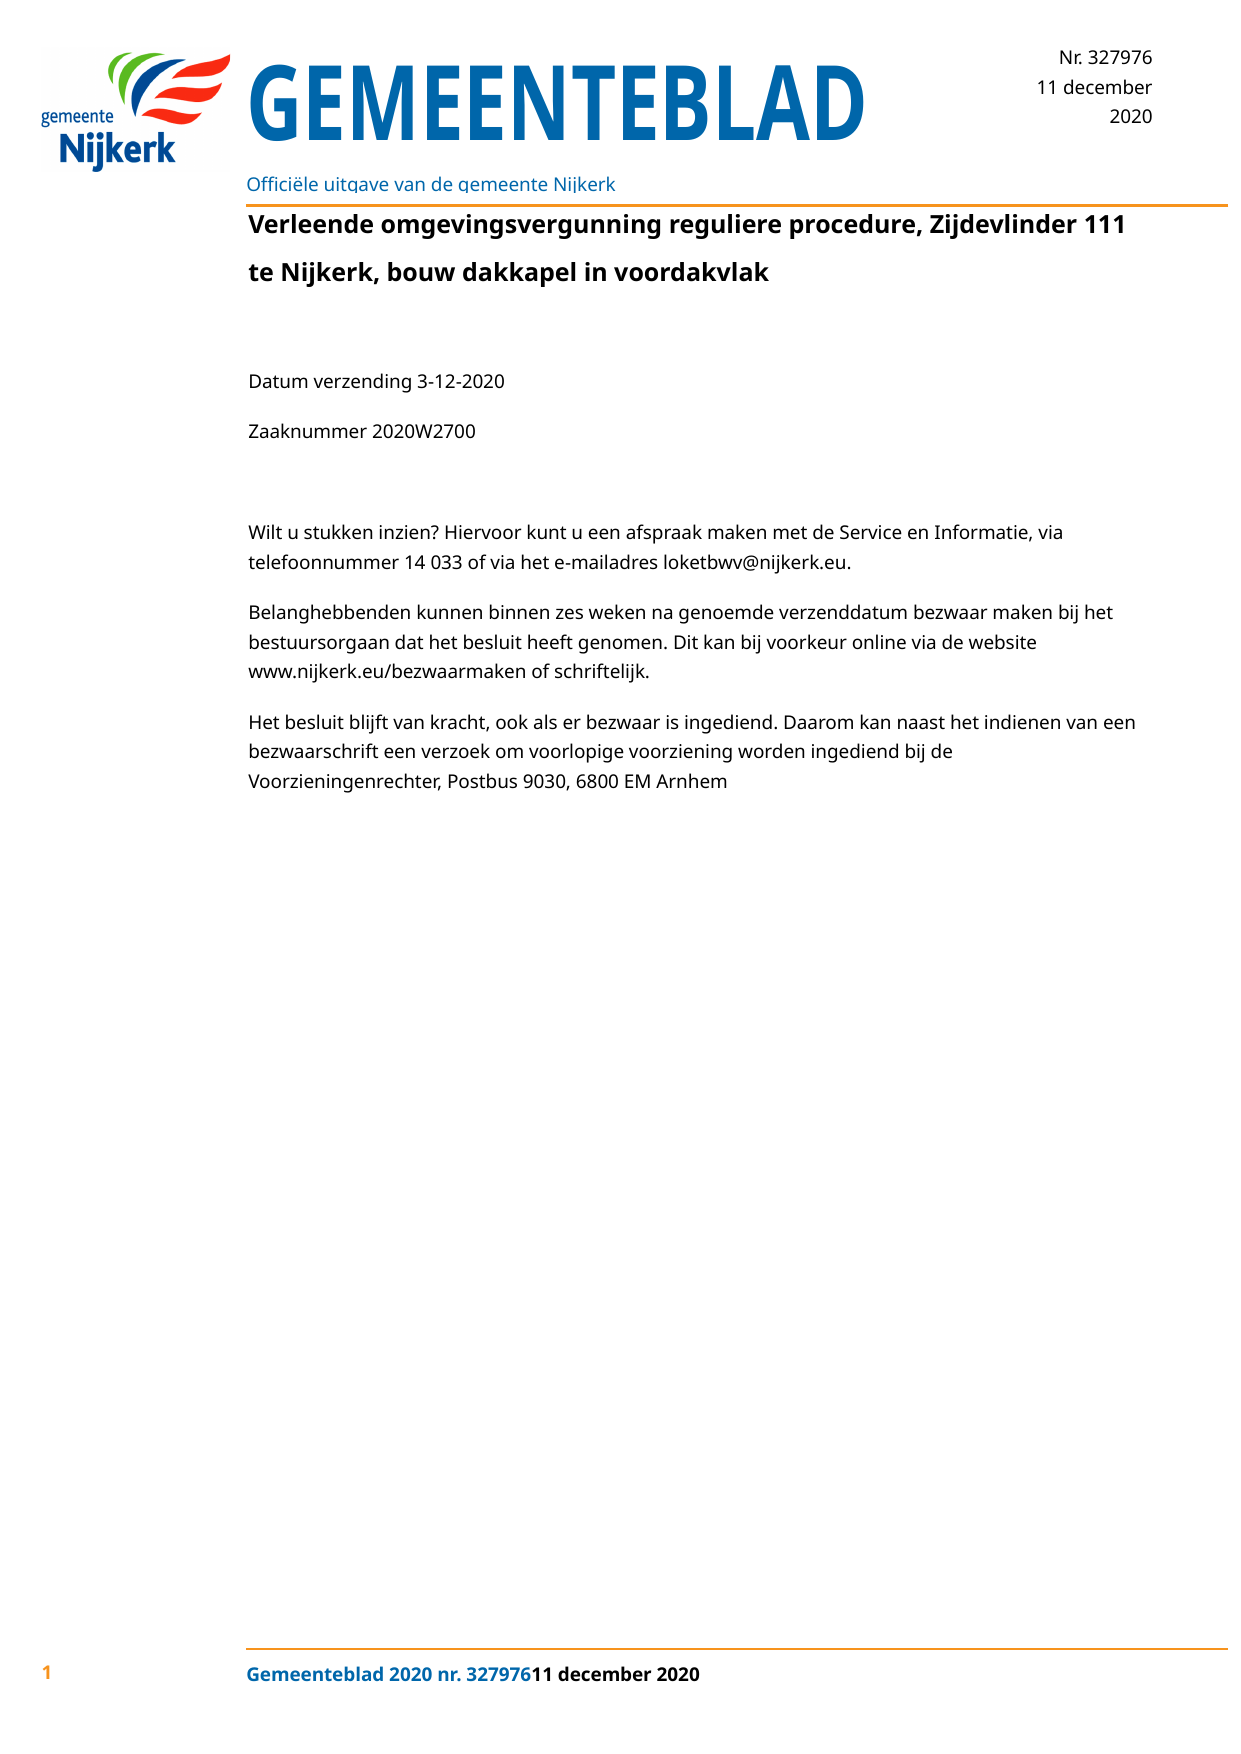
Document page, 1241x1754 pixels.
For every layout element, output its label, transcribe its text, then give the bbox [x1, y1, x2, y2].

text Zaaknummer 2020W2700 [248, 419, 1152, 444]
text Belanghebbenden kunnen binnen zes weken na genoemde verzenddatum bezwaar maken bij het bestuursorgaan dat het besluit heeft genomen. Dit kan bij voorkeur online via de website www.nijkerk.eu/bezwaarmaken of schriftelijk. [248, 599, 1152, 684]
text Wilt u stukken inzien? Hiervoor kunt u een afspraak maken met de Service en Informatie, via telefoonnummer 14 033 of via het e-mailadres loketbwv@nijkerk.eu. [248, 519, 1152, 575]
text Verleende omgevingsvergunning reguliere procedure, Zijdevlinder 111 te Nijkerk, bouw dakkapel in voordakvlak [248, 207, 1152, 288]
text Het besluit blijft van kracht, ook als er bezwaar is ingediend. Daarom kan naast het indienen van een bezwaarschrift een verzoek om voorlopige voorziening worden ingediend bij de Voorzieningenrechter, Postbus 9030, 6800 EM Arnhem [248, 709, 1152, 794]
text Datum verzending 3-12-2020 [248, 368, 1152, 394]
picture [41, 47, 231, 172]
